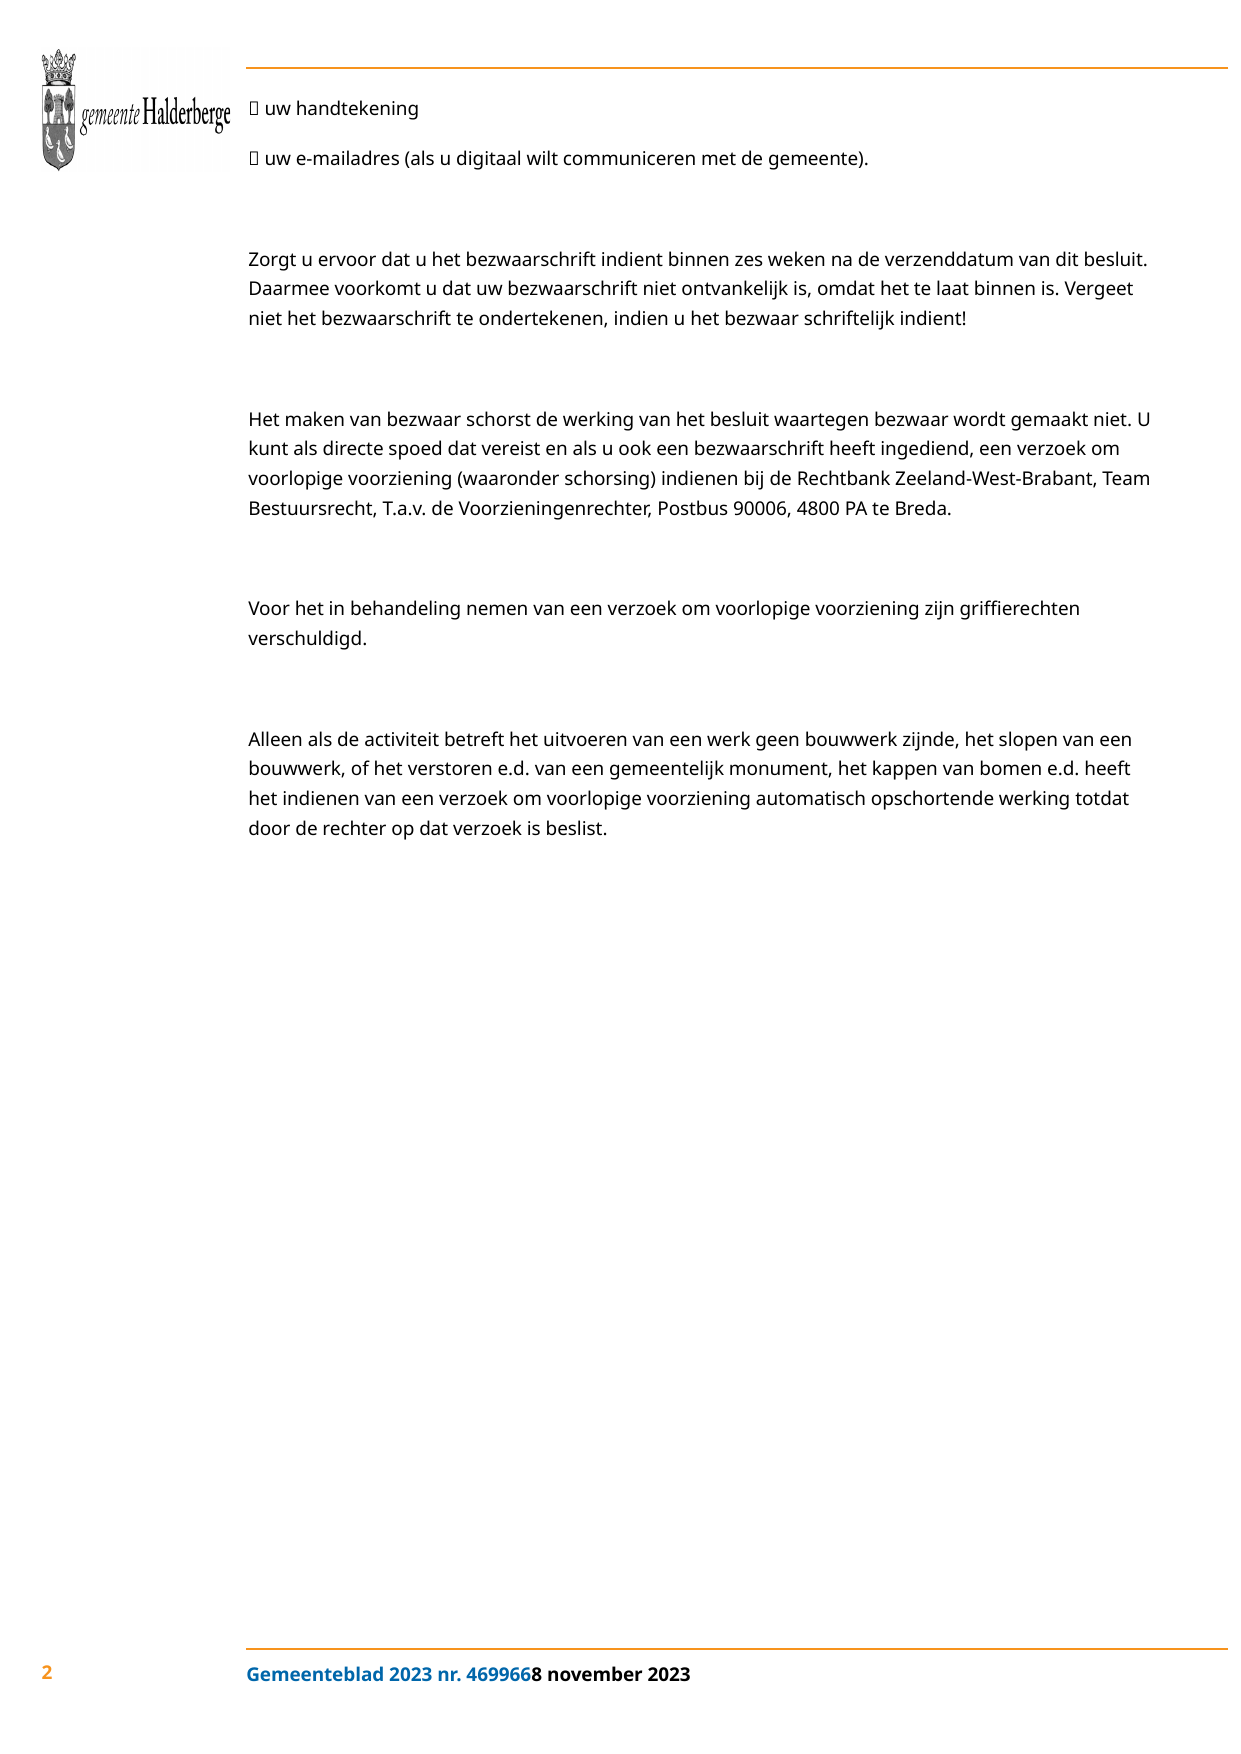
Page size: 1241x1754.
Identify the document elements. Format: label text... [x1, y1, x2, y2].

text  uw e-mailadres (als u digitaal wilt communiceren met de gemeente). [248, 145, 1152, 171]
text  uw handtekening [248, 95, 1152, 121]
text Voor het in behandeling nemen van een verzoek om voorlopige voorziening zijn griffierechten verschuldigd. [248, 596, 1152, 651]
text Zorgt u ervoor dat u het bezwaarschrift indient binnen zes weken na de verzenddatum van dit besluit. Daarmee voorkomt u dat uw bezwaarschrift niet ontvankelijk is, omdat het te laat binnen is. Vergeet niet het bezwaarschrift te ondertekenen, indien u het bezwaar schriftelijk indient! [248, 246, 1152, 331]
picture [41, 47, 231, 172]
text Het maken van bezwaar schorst de werking van het besluit waartegen bezwaar wordt gemaakt niet. U kunt als directe spoed dat vereist en als u ook een bezwaarschrift heeft ingediend, een verzoek om voorlopige voorziening (waaronder schorsing) indienen bij de Rechtbank Zeeland-West-Brabant, Team Bestuursrecht, T.a.v. de Voorzieningenrechter, Postbus 90006, 4800 PA te Breda. [248, 406, 1152, 521]
text Alleen als de activiteit betreft het uitvoeren van een werk geen bouwwerk zijnde, het slopen van een bouwwerk, of het verstoren e.d. van een gemeentelijk monument, het kappen van bomen e.d. heeft het indienen van een verzoek om voorlopige voorziening automatisch opschortende werking totdat door de rechter op dat verzoek is beslist. [248, 726, 1152, 841]
